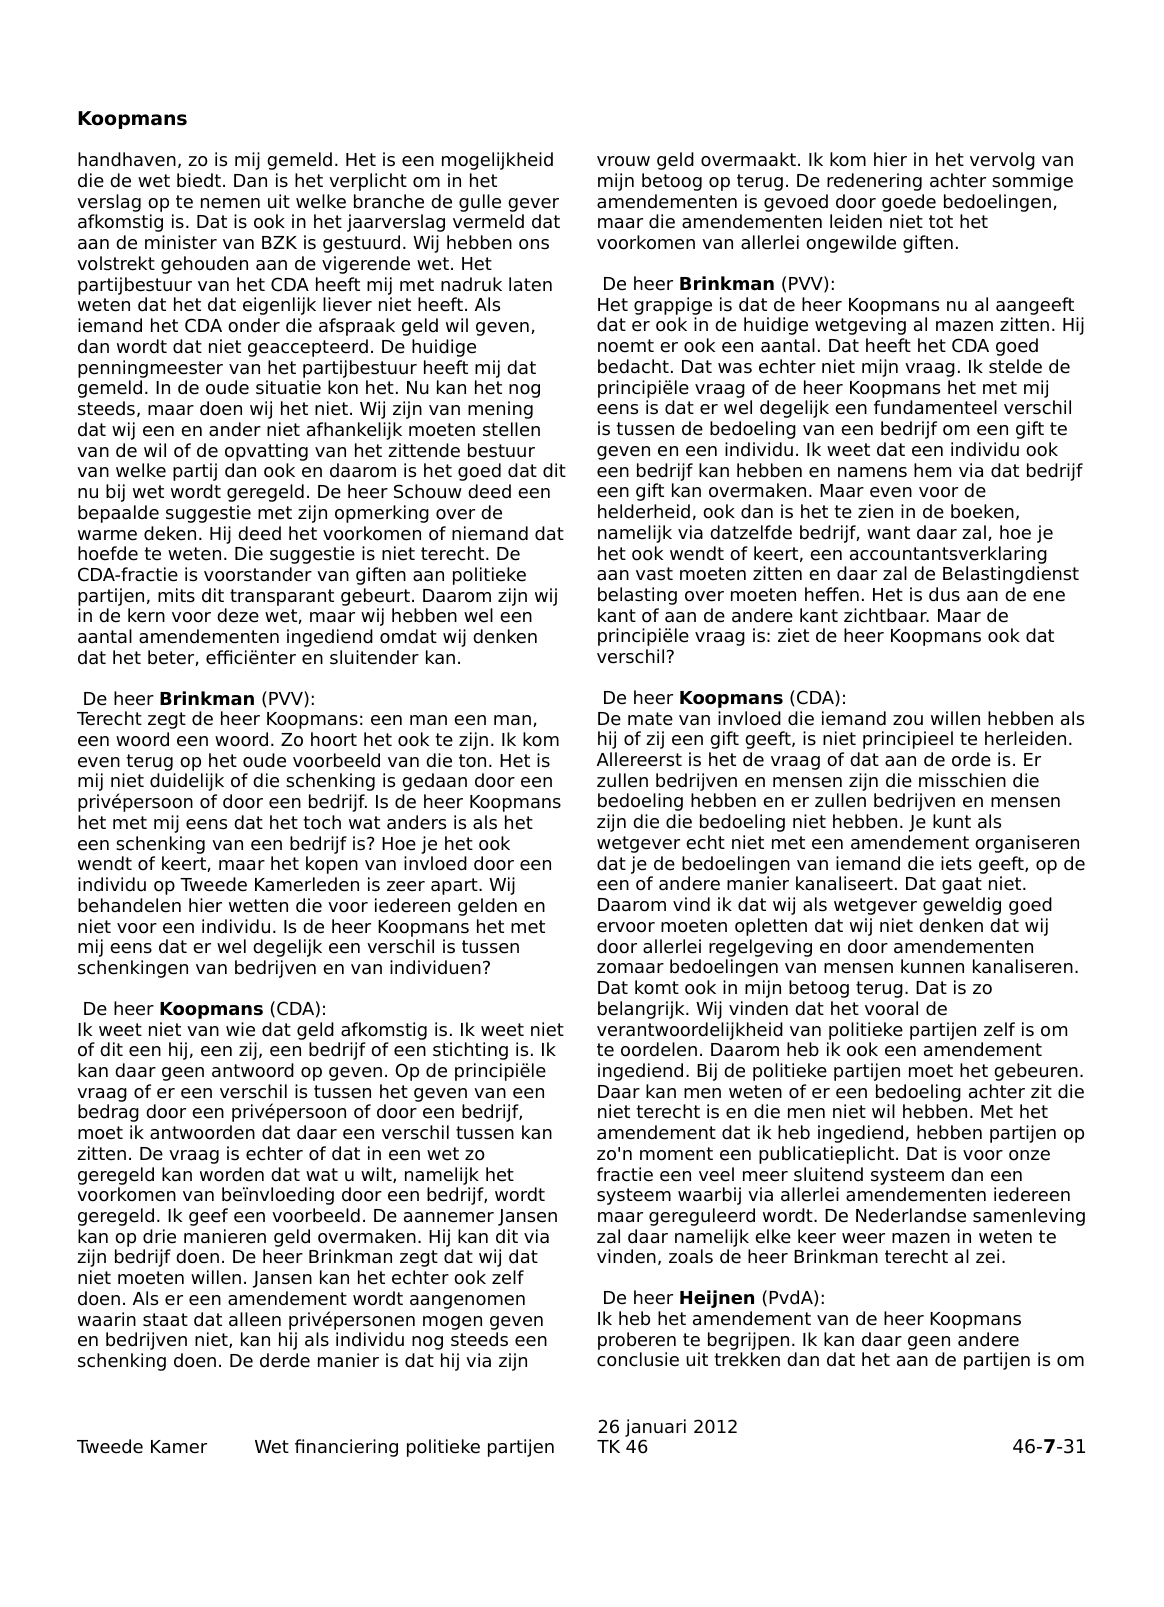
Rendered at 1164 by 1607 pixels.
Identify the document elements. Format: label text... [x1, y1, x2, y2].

text Ik heb het amendement van de heer Koopmans proberen te begrijpen. Ik kan daar geen andere conclusie uit trekken dan dat het aan de partijen is om [596, 1309, 1087, 1371]
text De mate van invloed die iemand zou willen hebben als hij of zij een gift geeft, is niet principieel te herleiden. Allereerst is het de vraag of dat aan de orde is. Er zullen bedrijven en mensen zijn die misschien die bedoeling hebben en er zullen bedrijven en mensen zijn die die bedoeling niet hebben. Je kunt als wetgever echt niet met een amendement organiseren dat je de bedoelingen van iemand die iets geeft, op de een of andere manier kanaliseert. Dat gaat niet. Daarom vind ik dat wij als wetgever geweldig goed ervoor moeten opletten dat wij niet denken dat wij door allerlei regelgeving en door amendementen zomaar bedoelingen van mensen kunnen kanaliseren. Dat komt ook in mijn betoog terug. Dat is zo belangrijk. Wij vinden dat het vooral de verantwoordelijkheid van politieke partijen zelf is om te oordelen. Daarom heb ik ook een amendement ingediend. Bij de politieke partijen moet het gebeuren. Daar kan men weten of er een bedoeling achter zit die niet terecht is en die men niet wil hebben. Met het amendement dat ik heb ingediend, hebben partijen op zo'n moment een publicatieplicht. Dat is voor onze fractie een veel meer sluitend systeem dan een systeem waarbij via allerlei amendementen iedereen maar gereguleerd wordt. De Nederlandse samenleving zal daar namelijk elke keer weer mazen in weten te vinden, zoals de heer Brinkman terecht al zei. [596, 708, 1087, 1268]
text De heer Heijnen (PvdA): [596, 1288, 1087, 1309]
text Terecht zegt de heer Koopmans: een man een man, een woord een woord. Zo hoort het ook te zijn. Ik kom even terug op het oude voorbeeld van die ton. Het is mij niet duidelijk of die schenking is gedaan door een privépersoon of door een bedrijf. Is de heer Koopmans het met mij eens dat het toch wat anders is als het een schenking van een bedrijf is? Hoe je het ook wendt of keert, maar het kopen van invloed door een individu op Tweede Kamerleden is zeer apart. Wij behandelen hier wetten die voor iedereen gelden en niet voor een individu. Is de heer Koopmans het met mij eens dat er wel degelijk een verschil is tussen schenkingen van bedrijven en van individuen? [77, 709, 567, 979]
text De heer Brinkman (PVV): [596, 274, 1087, 294]
text De heer Koopmans (CDA): [596, 688, 1087, 708]
text handhaven, zo is mij gemeld. Het is een mogelijkheid die de wet biedt. Dan is het verplicht om in het verslag op te nemen uit welke branche de gulle gever afkomstig is. Dat is ook in het jaarverslag vermeld dat aan de minister van BZK is gestuurd. Wij hebben ons volstrekt gehouden aan de vigerende wet. Het partijbestuur van het CDA heeft mij met nadruk laten weten dat het dat eigenlijk liever niet heeft. Als iemand het CDA onder die afspraak geld wil geven, dan wordt dat niet geaccepteerd. De huidige penningmeester van het partijbestuur heeft mij dat gemeld. In de oude situatie kon het. Nu kan het nog steeds, maar doen wij het niet. Wij zijn van mening dat wij een en ander niet afhankelijk moeten stellen van de wil of de opvatting van het zittende bestuur van welke partij dan ook en daarom is het goed dat dit nu bij wet wordt geregeld. De heer Schouw deed een bepaalde suggestie met zijn opmerking over de warme deken. Hij deed het voorkomen of niemand dat hoefde te weten. Die suggestie is niet terecht. De CDA-fractie is voorstander van giften aan politieke partijen, mits dit transparant gebeurt. Daarom zijn wij in de kern voor deze wet, maar wij hebben wel een aantal amendementen ingediend omdat wij denken dat het beter, efficiënter en sluitender kan. [77, 150, 567, 668]
text vrouw geld overmaakt. Ik kom hier in het vervolg van mijn betoog op terug. De redenering achter sommige amendementen is gevoed door goede bedoelingen, maar die amendementen leiden niet tot het voorkomen van allerlei ongewilde giften. [596, 150, 1087, 254]
text De heer Brinkman (PVV): [77, 688, 567, 709]
text Het grappige is dat de heer Koopmans nu al aangeeft dat er ook in de huidige wetgeving al mazen zitten. Hij noemt er ook een aantal. Dat heeft het CDA goed bedacht. Dat was echter niet mijn vraag. Ik stelde de principiële vraag of de heer Koopmans het met mij eens is dat er wel degelijk een fundamenteel verschil is tussen de bedoeling van een bedrijf om een gift te geven en een individu. Ik weet dat een individu ook een bedrijf kan hebben en namens hem via dat bedrijf een gift kan overmaken. Maar even voor de helderheid, ook dan is het te zien in de boeken, namelijk via datzelfde bedrijf, want daar zal, hoe je het ook wendt of keert, een accountantsverklaring aan vast moeten zitten en daar zal de Belastingdienst belasting over moeten heffen. Het is dus aan de ene kant of aan de andere kant zichtbaar. Maar de principiële vraag is: ziet de heer Koopmans ook dat verschil? [596, 294, 1087, 668]
text De heer Koopmans (CDA): [77, 999, 567, 1019]
text Ik weet niet van wie dat geld afkomstig is. Ik weet niet of dit een hij, een zij, een bedrijf of een stichting is. Ik kan daar geen antwoord op geven. Op de principiële vraag of er een verschil is tussen het geven van een bedrag door een privépersoon of door een bedrijf, moet ik antwoorden dat daar een verschil tussen kan zitten. De vraag is echter of dat in een wet zo geregeld kan worden dat wat u wilt, namelijk het voorkomen van beïnvloeding door een bedrijf, wordt geregeld. Ik geef een voorbeeld. De aannemer Jansen kan op drie manieren geld overmaken. Hij kan dit via zijn bedrijf doen. De heer Brinkman zegt dat wij dat niet moeten willen. Jansen kan het echter ook zelf doen. Als er een amendement wordt aangenomen waarin staat dat alleen privépersonen mogen geven en bedrijven niet, kan hij als individu nog steeds een schenking doen. De derde manier is dat hij via zijn [77, 1019, 567, 1372]
